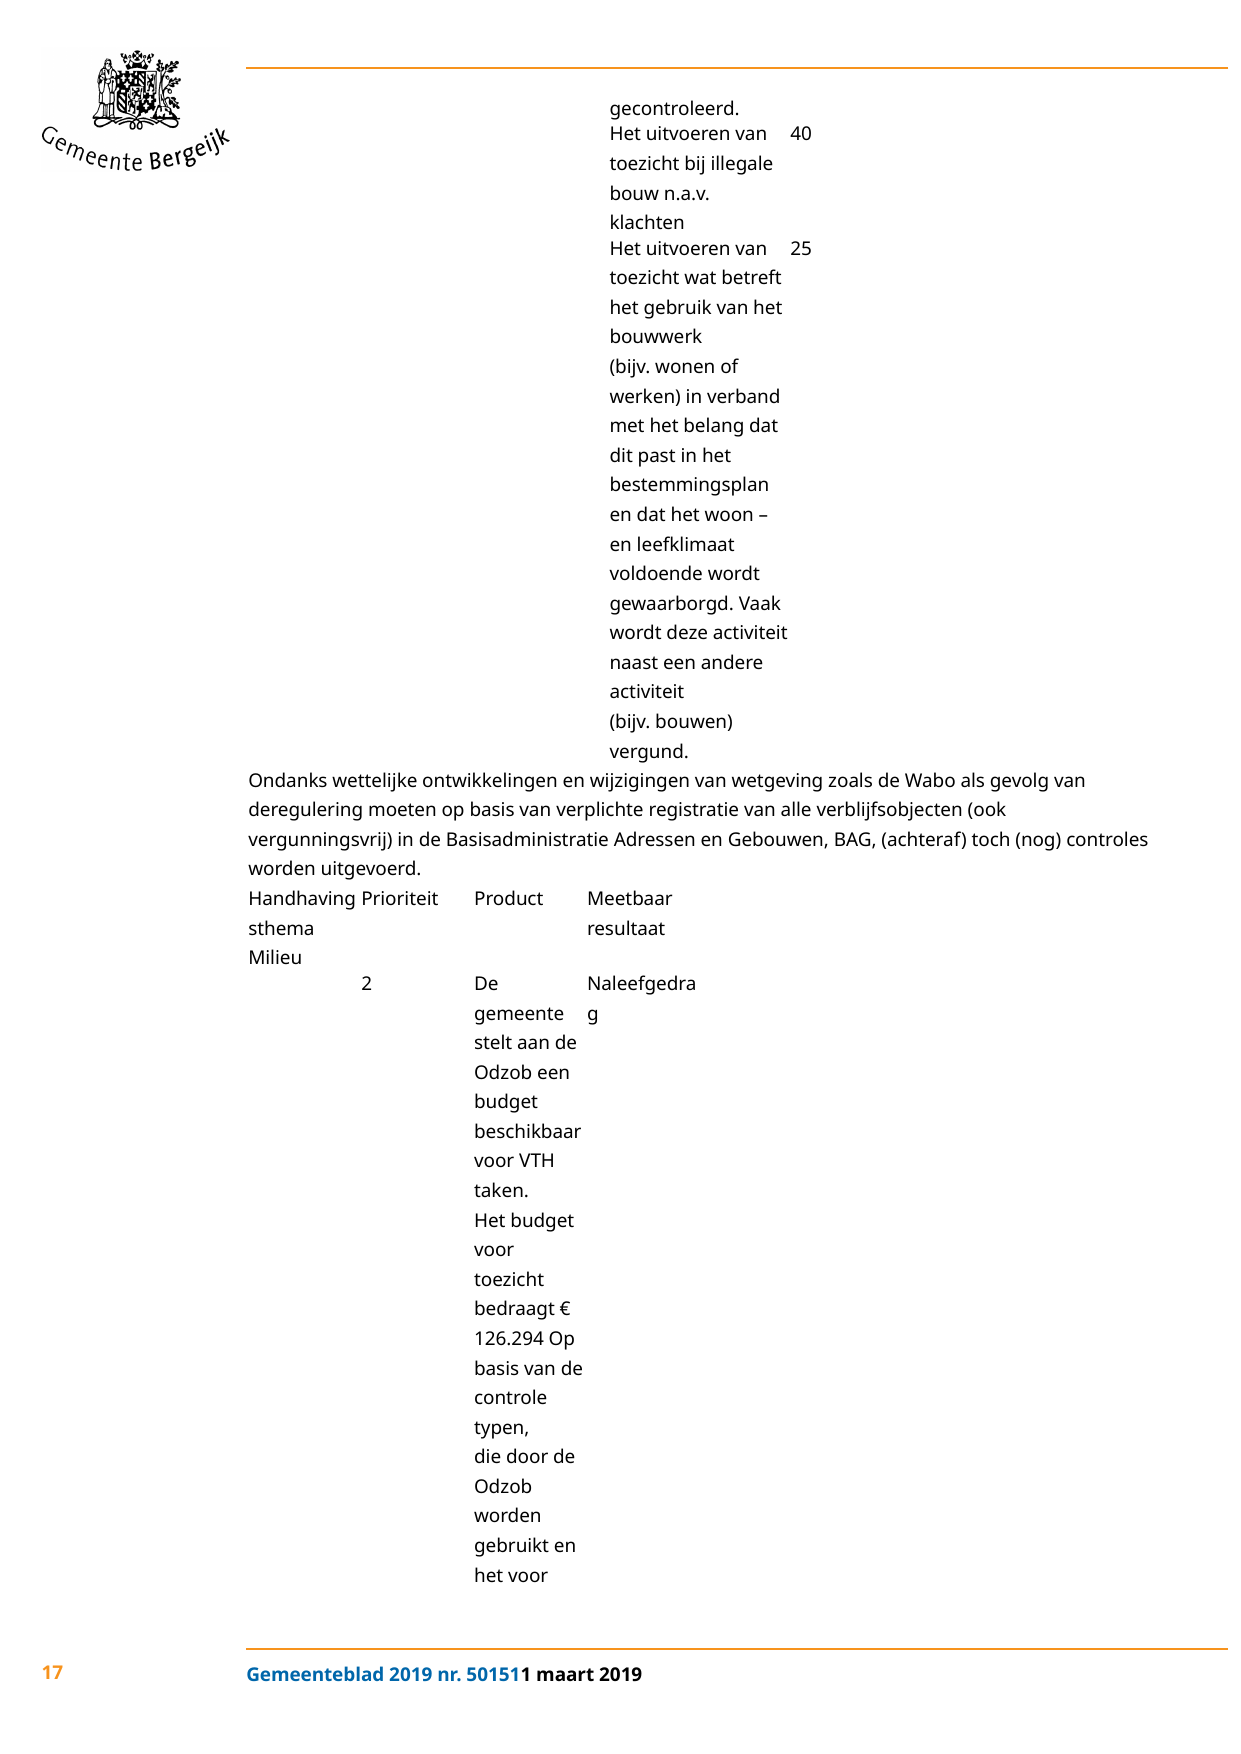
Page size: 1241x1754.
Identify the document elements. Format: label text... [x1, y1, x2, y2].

table_cell Het uitvoeren van toezicht wat betreft het gebruik van het bouwwerk (bijv. wonen of werken) in verband met het belang dat dit past in het bestemmingsplan en dat het woon –en leefklimaat voldoende wordt gewaarborgd. Vaak wordt deze activiteit naast een andere activiteit (bijv. bouwen) vergund. [609, 235, 790, 764]
table_cell [429, 95, 609, 764]
table_cell 25 [790, 235, 971, 764]
table_cell 2 [361, 970, 474, 1588]
table_header Handhavingsthema Milieu [248, 885, 361, 970]
table_cell [971, 95, 1152, 764]
table_cell [248, 970, 361, 1588]
text Ondanks wettelijke ontwikkelingen en wijzigingen van wetgeving zoals de Wabo als gevolg van deregulering moeten op basis van verplichte registratie van alle verblijfsobjecten (ook vergunningsvrij) in de Basisadministratie Adressen en Gebouwen, BAG, (achteraf) toch (nog) controles worden uitgevoerd. [248, 767, 1152, 881]
picture [41, 47, 231, 172]
table_header Prioriteit [361, 885, 474, 970]
table_cell 40 [790, 121, 971, 235]
table_cell Naleefgedrag [587, 970, 700, 1588]
table_cell [790, 95, 971, 121]
table_cell Het uitvoeren van toezicht bij illegale bouw n.a.v. klachten [609, 121, 790, 235]
table_cell De gemeente stelt aan de Odzob een budget beschikbaar voor VTH taken. Het budget voor toezicht bedraagt € 126.294 Op basis van de controle typen, die door de Odzob worden gebruikt en het voor [474, 970, 587, 1588]
table_header Product [474, 885, 587, 970]
table_cell [248, 95, 429, 764]
table_header Meetbaar resultaat [587, 885, 700, 970]
table_cell gecontroleerd. [609, 95, 790, 121]
